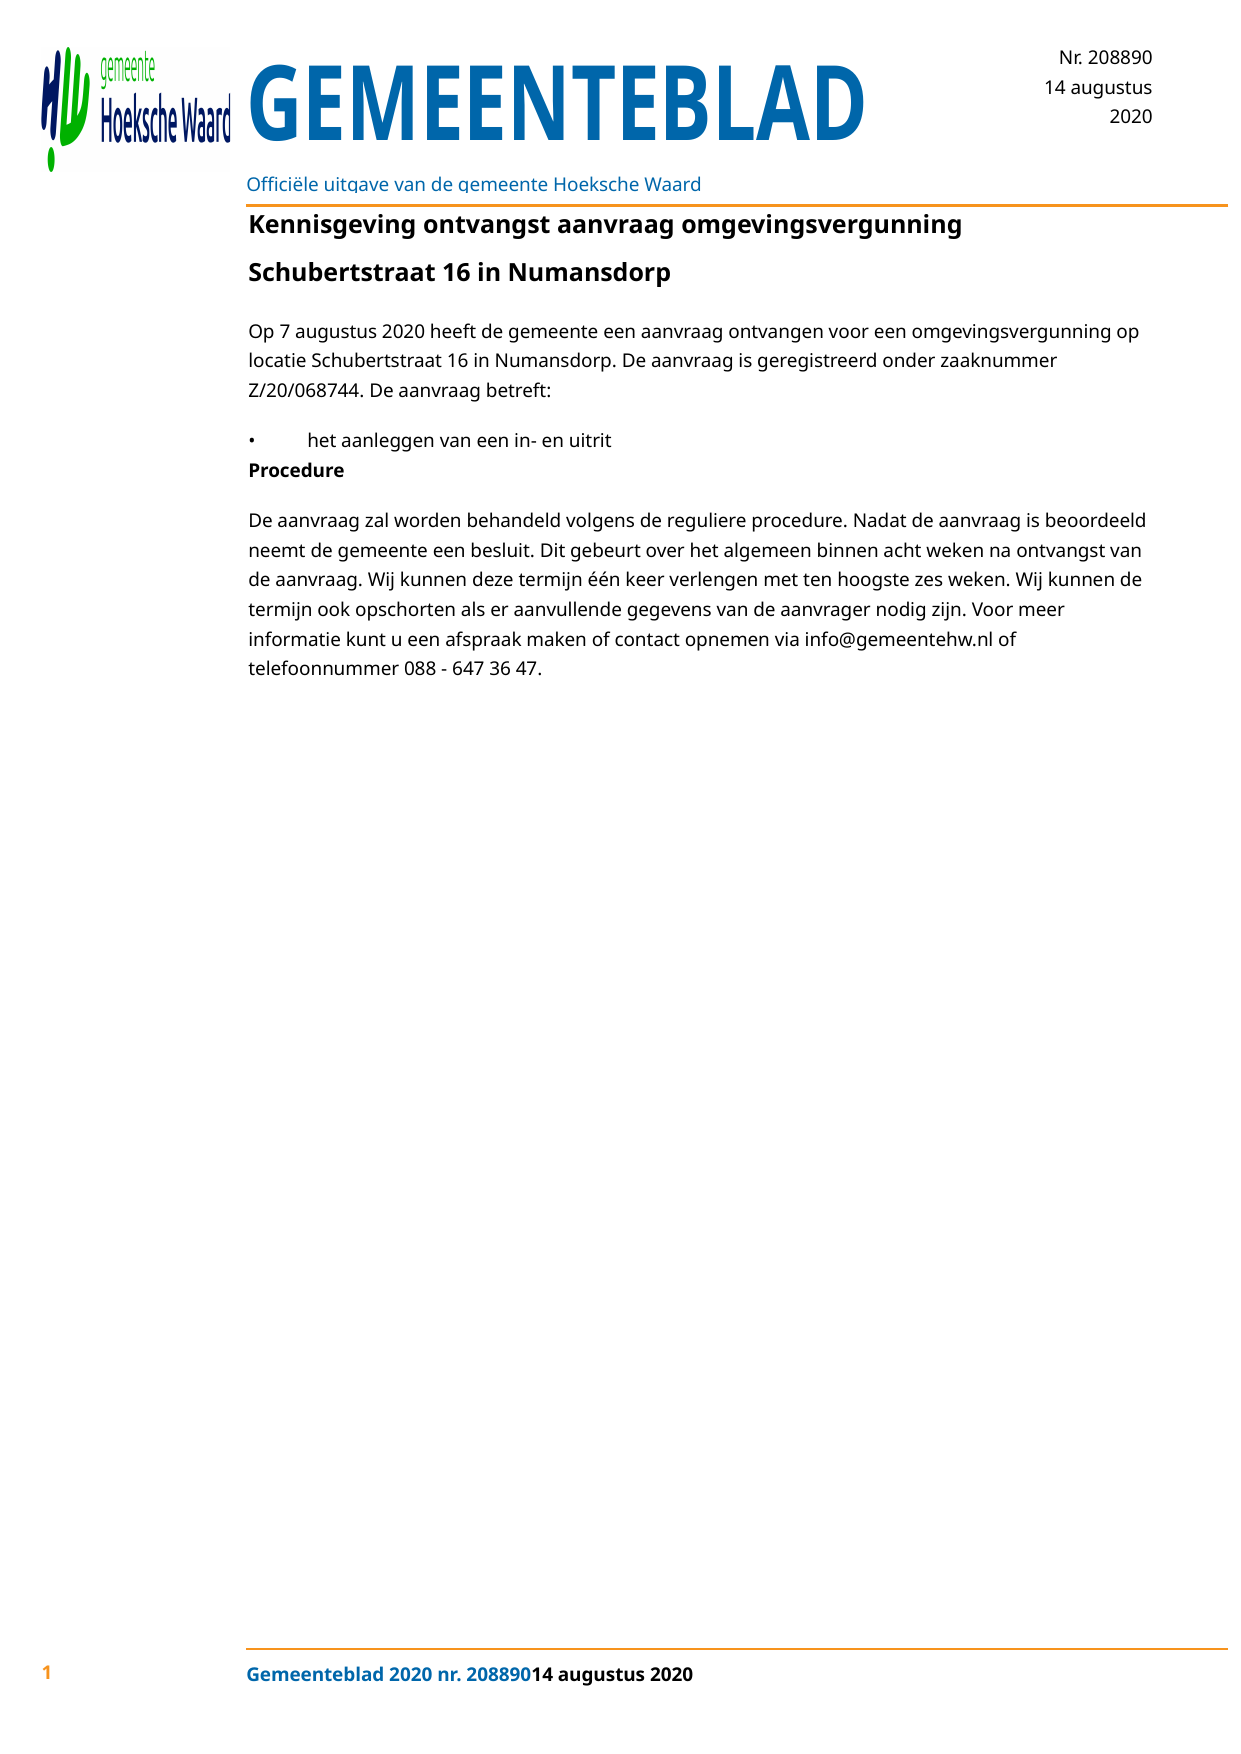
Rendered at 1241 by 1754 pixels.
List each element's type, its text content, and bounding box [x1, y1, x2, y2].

picture [41, 47, 231, 172]
text Kennisgeving ontvangst aanvraag omgevingsvergunning Schubertstraat 16 in Numansdorp [248, 207, 1152, 288]
text Procedure [248, 457, 1152, 483]
text De aanvraag zal worden behandeld volgens de reguliere procedure. Nadat de aanvraag is beoordeeld neemt de gemeente een besluit. Dit gebeurt over het algemeen binnen acht weken na ontvangst van de aanvraag. Wij kunnen deze termijn één keer verlengen met ten hoogste zes weken. Wij kunnen de termijn ook opschorten als er aanvullende gegevens van de aanvrager nodig zijn. Voor meer informatie kunt u een afspraak maken of contact opnemen via info@gemeentehw.nl of telefoonnummer 088 - 647 36 47. [248, 507, 1152, 681]
text Op 7 augustus 2020 heeft de gemeente een aanvraag ontvangen voor een omgevingsvergunning op locatie Schubertstraat 16 in Numansdorp. De aanvraag is geregistreerd onder zaaknummer Z/20/068744. De aanvraag betreft: [248, 318, 1152, 403]
list het aanleggen van een in- en uitrit [248, 427, 1152, 453]
